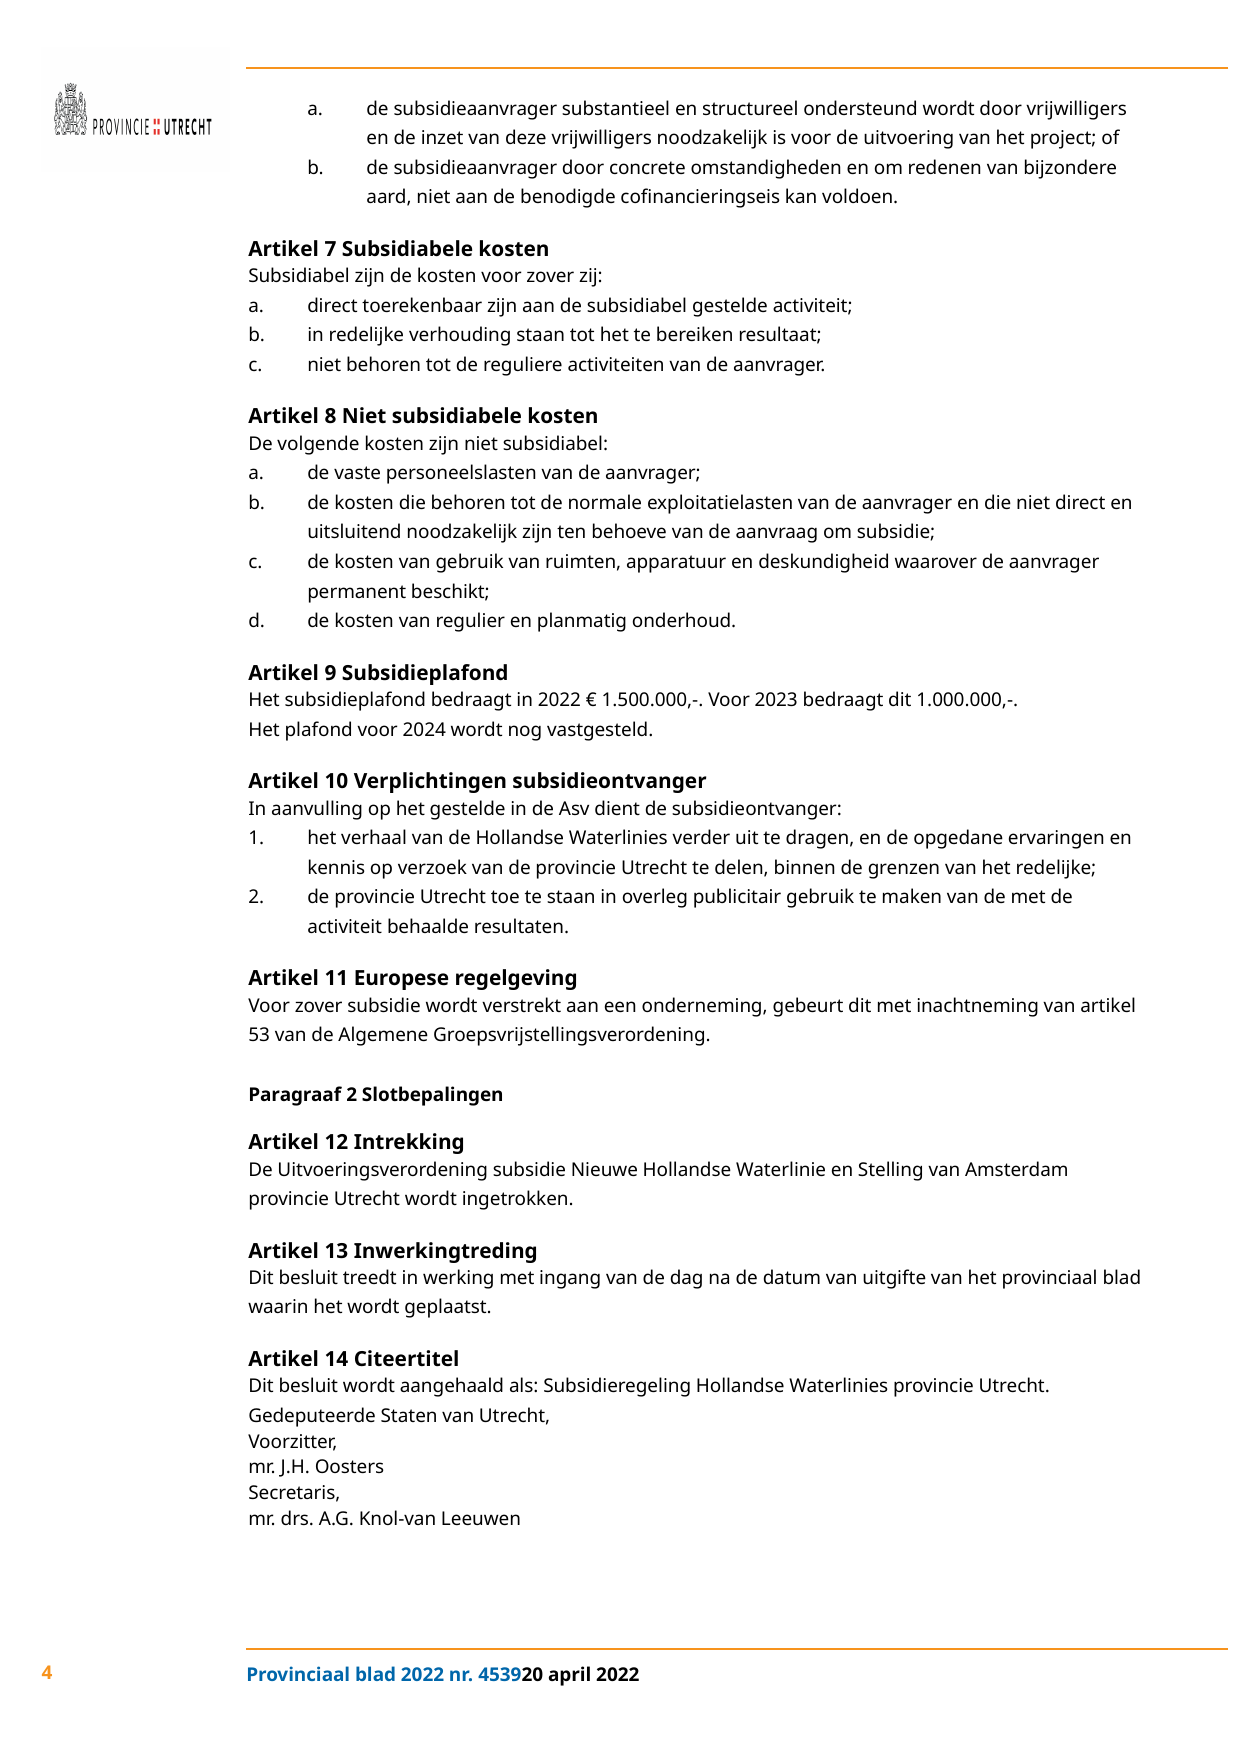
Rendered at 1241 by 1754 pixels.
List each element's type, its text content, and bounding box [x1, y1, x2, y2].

text In aanvulling op het gestelde in de Asv dient de subsidieontvanger: [248, 795, 1152, 821]
list de provincie Utrecht toe te staan in overleg publicitair gebruik te maken van de met de activiteit behaalde resultaten. [248, 883, 1152, 939]
text Artikel 7 Subsidiabele kosten [248, 234, 1152, 262]
text Secretaris, [248, 1479, 1152, 1505]
text Artikel 10 Verplichtingen subsidieontvanger [248, 766, 1152, 795]
list de vaste personeelslasten van de aanvrager; [248, 459, 1152, 485]
text Dit besluit wordt aangehaald als: Subsidieregeling Hollandse Waterlinies provincie Utrecht. [248, 1373, 1152, 1398]
text mr. J.H. Oosters [248, 1454, 1152, 1479]
list in redelijke verhouding staan tot het te bereiken resultaat; [248, 322, 1152, 347]
text Gedeputeerde Staten van Utrecht, [248, 1402, 1152, 1428]
text Voor zover subsidie wordt verstrekt aan een onderneming, gebeurt dit met inachtneming van artikel 53 van de Algemene Groepsvrijstellingsverordening. [248, 992, 1152, 1047]
text De Uitvoeringsverordening subsidie Nieuwe Hollandse Waterlinie en Stelling van Amsterdam provincie Utrecht wordt ingetrokken. [248, 1156, 1152, 1211]
text Paragraaf 2 Slotbepalingen [248, 1081, 1152, 1106]
text mr. drs. A.G. Knol-van Leeuwen [248, 1505, 1152, 1531]
list de kosten van gebruik van ruimten, apparatuur en deskundigheid waarover de aanvrager permanent beschikt; [248, 548, 1152, 604]
text Subsidiabel zijn de kosten voor zover zij: [248, 262, 1152, 288]
list het verhaal van de Hollandse Waterlinies verder uit te dragen, en de opgedane ervaringen en kennis op verzoek van de provincie Utrecht te delen, binnen de grenzen van het redelijke; [248, 824, 1152, 880]
text Artikel 14 Citeertitel [248, 1344, 1152, 1373]
list direct toerekenbaar zijn aan de subsidiabel gestelde activiteit; [248, 292, 1152, 318]
list de subsidieaanvrager door concrete omstandigheden en om redenen van bijzondere aard, niet aan de benodigde cofinancieringseis kan voldoen. [307, 154, 1152, 209]
text Artikel 8 Niet subsidiabele kosten [248, 402, 1152, 430]
list de kosten van regulier en planmatig onderhoud. [248, 607, 1152, 633]
text Artikel 13 Inwerkingtreding [248, 1236, 1152, 1264]
text Het plafond voor 2024 wordt nog vastgesteld. [248, 716, 1152, 742]
text Artikel 9 Subsidieplafond [248, 658, 1152, 686]
text Artikel 12 Intrekking [248, 1127, 1152, 1156]
text Voorzitter, [248, 1428, 1152, 1454]
picture [41, 47, 231, 172]
text Artikel 11 Europese regelgeving [248, 963, 1152, 992]
text Dit besluit treedt in werking met ingang van de dag na de datum van uitgifte van het provinciaal blad waarin het wordt geplaatst. [248, 1264, 1152, 1319]
list niet behoren tot de reguliere activiteiten van de aanvrager. [248, 351, 1152, 377]
text De volgende kosten zijn niet subsidiabel: [248, 430, 1152, 456]
list de kosten die behoren tot de normale exploitatielasten van de aanvrager en die niet direct en uitsluitend noodzakelijk zijn ten behoeve van de aanvraag om subsidie; [248, 489, 1152, 544]
list de subsidieaanvrager substantieel en structureel ondersteund wordt door vrijwilligers en de inzet van deze vrijwilligers noodzakelijk is voor de uitvoering van het project; of [307, 95, 1152, 150]
text Het subsidieplafond bedraagt in 2022 € 1.500.000,-. Voor 2023 bedraagt dit 1.000.000,-. [248, 686, 1152, 712]
